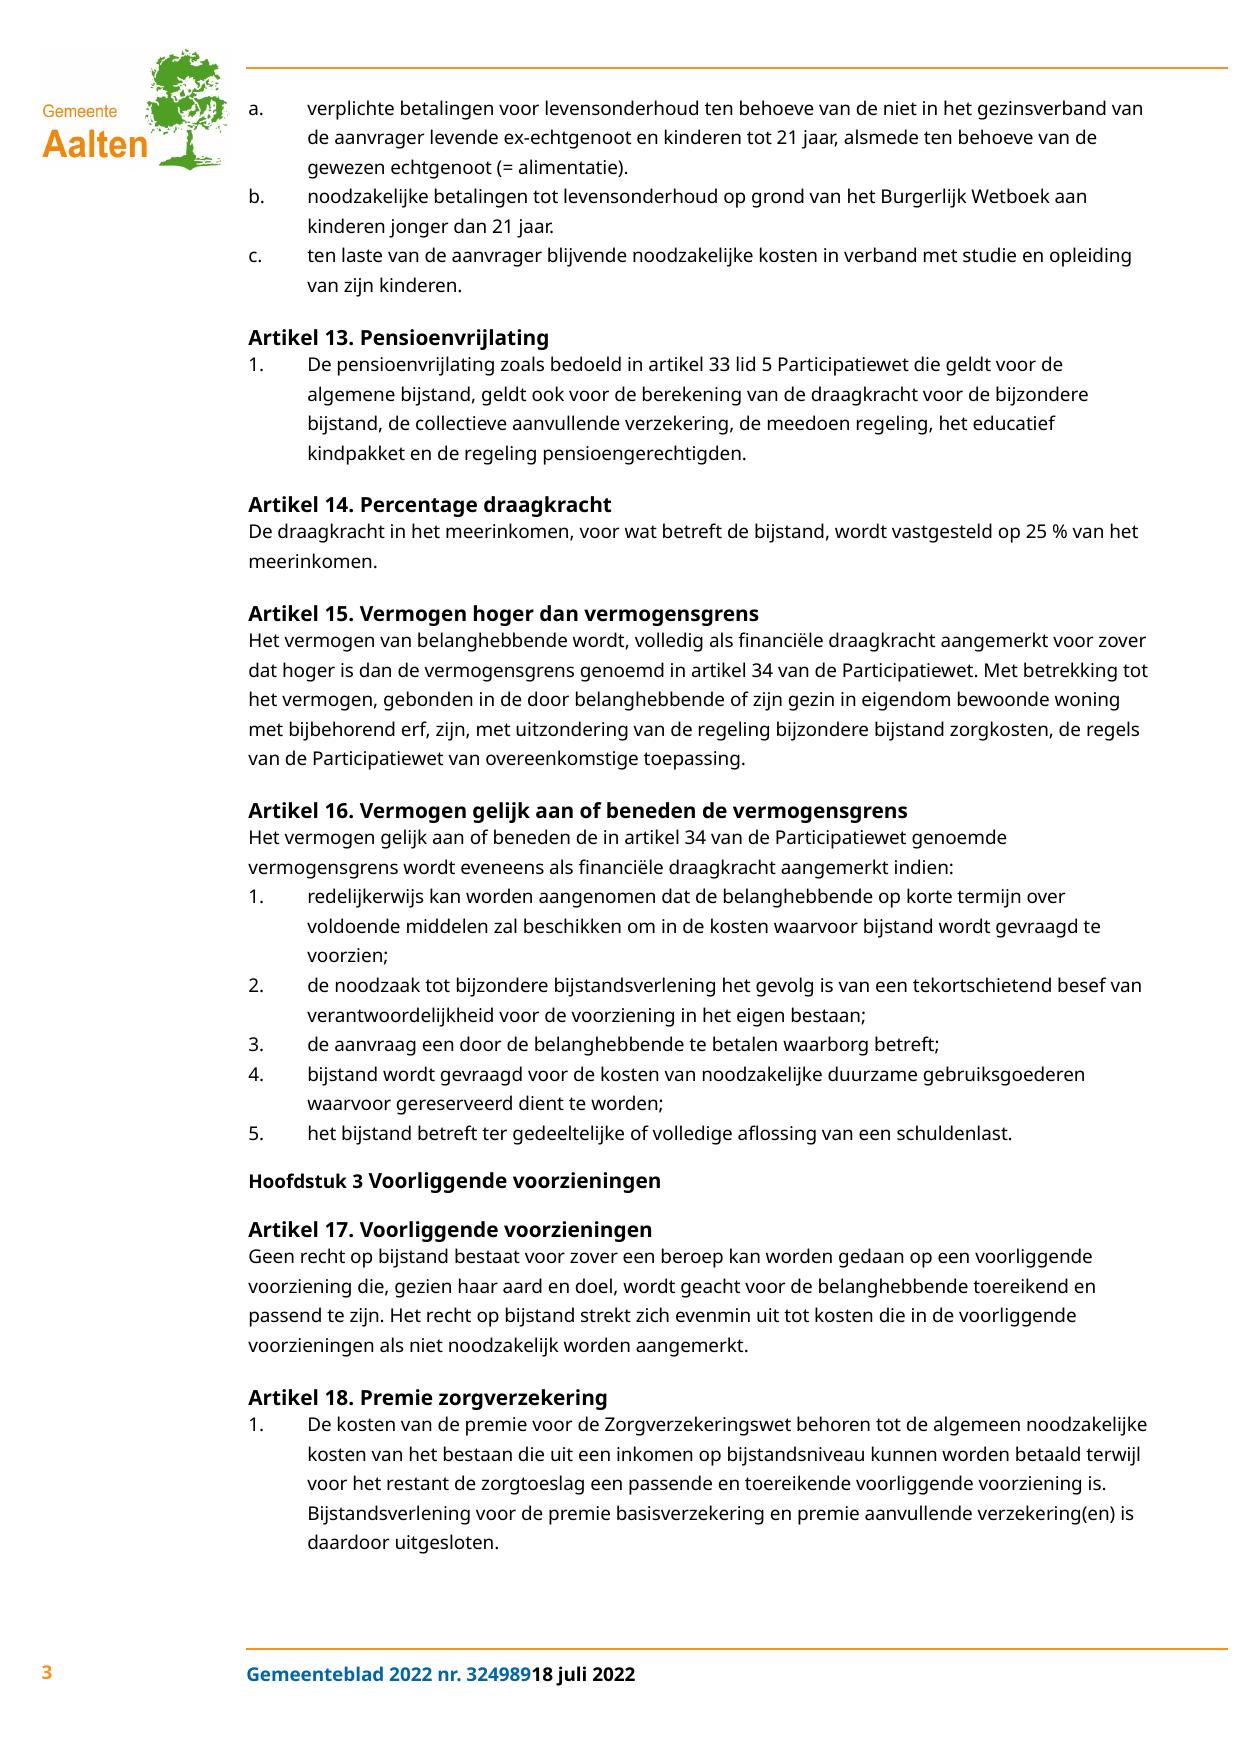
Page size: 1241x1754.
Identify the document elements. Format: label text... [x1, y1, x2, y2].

text De draagkracht in het meerinkomen, voor wat betreft de bijstand, wordt vastgesteld op 25 % van het meerinkomen. [248, 519, 1152, 574]
text Geen recht op bijstand bestaat voor zover een beroep kan worden gedaan op een voorliggende voorziening die, gezien haar aard en doel, wordt geacht voor de belanghebbende toereikend en passend te zijn. Het recht op bijstand strekt zich evenmin uit tot kosten die in de voorliggende voorzieningen als niet noodzakelijk worden aangemerkt. [248, 1243, 1152, 1358]
picture [41, 47, 231, 172]
list de aanvraag een door de belanghebbende te betalen waarborg betreft; [248, 1031, 1152, 1057]
text Hoofdstuk 3 Voorliggende voorzieningen [248, 1166, 1152, 1194]
text Artikel 14. Percentage draagkracht [248, 490, 1152, 519]
list noodzakelijke betalingen tot levensonderhoud op grond van het Burgerlijk Wetboek aan kinderen jonger dan 21 jaar. [248, 183, 1152, 239]
text Artikel 16. Vermogen gelijk aan of beneden de vermogensgrens [248, 796, 1152, 824]
list bijstand wordt gevraagd voor de kosten van noodzakelijke duurzame gebruiksgoederen waarvoor gereserveerd dient te worden; [248, 1061, 1152, 1116]
list ten laste van de aanvrager blijvende noodzakelijke kosten in verband met studie en opleiding van zijn kinderen. [248, 243, 1152, 298]
text Artikel 18. Premie zorgverzekering [248, 1383, 1152, 1411]
text Artikel 15. Vermogen hoger dan vermogensgrens [248, 599, 1152, 627]
list het bijstand betreft ter gedeeltelijke of volledige aflossing van een schuldenlast. [248, 1120, 1152, 1146]
text Het vermogen van belanghebbende wordt, volledig als financiële draagkracht aangemerkt voor zover dat hoger is dan de vermogensgrens genoemd in artikel 34 van de Participatiewet. Met betrekking tot het vermogen, gebonden in de door belanghebbende of zijn gezin in eigendom bewoonde woning met bijbehorend erf, zijn, met uitzondering van de regeling bijzondere bijstand zorgkosten, de regels van de Participatiewet van overeenkomstige toepassing. [248, 627, 1152, 771]
list De kosten van de premie voor de Zorgverzekeringswet behoren tot de algemeen noodzakelijke kosten van het bestaan die uit een inkomen op bijstandsniveau kunnen worden betaald terwijl voor het restant de zorgtoeslag een passende en toereikende voorliggende voorziening is. Bijstandsverlening voor de premie basisverzekering en premie aanvullende verzekering(en) is daardoor uitgesloten. [248, 1411, 1152, 1555]
text Het vermogen gelijk aan of beneden de in artikel 34 van de Participatiewet genoemde vermogensgrens wordt eveneens als financiële draagkracht aangemerkt indien: [248, 824, 1152, 880]
list De pensioenvrijlating zoals bedoeld in artikel 33 lid 5 Participatiewet die geldt voor de algemene bijstand, geldt ook voor de berekening van de draagkracht voor de bijzondere bijstand, de collectieve aanvullende verzekering, de meedoen regeling, het educatief kindpakket en de regeling pensioengerechtigden. [248, 351, 1152, 466]
list redelijkerwijs kan worden aangenomen dat de belanghebbende op korte termijn over voldoende middelen zal beschikken om in de kosten waarvoor bijstand wordt gevraagd te voorzien; [248, 883, 1152, 968]
text Artikel 13. Pensioenvrijlating [248, 323, 1152, 351]
list de noodzaak tot bijzondere bijstandsverlening het gevolg is van een tekortschietend besef van verantwoordelijkheid voor de voorziening in het eigen bestaan; [248, 972, 1152, 1028]
text Artikel 17. Voorliggende voorzieningen [248, 1215, 1152, 1243]
list verplichte betalingen voor levensonderhoud ten behoeve van de niet in het gezinsverband van de aanvrager levende ex-echtgenoot en kinderen tot 21 jaar, alsmede ten behoeve van de gewezen echtgenoot (= alimentatie). [248, 95, 1152, 180]
